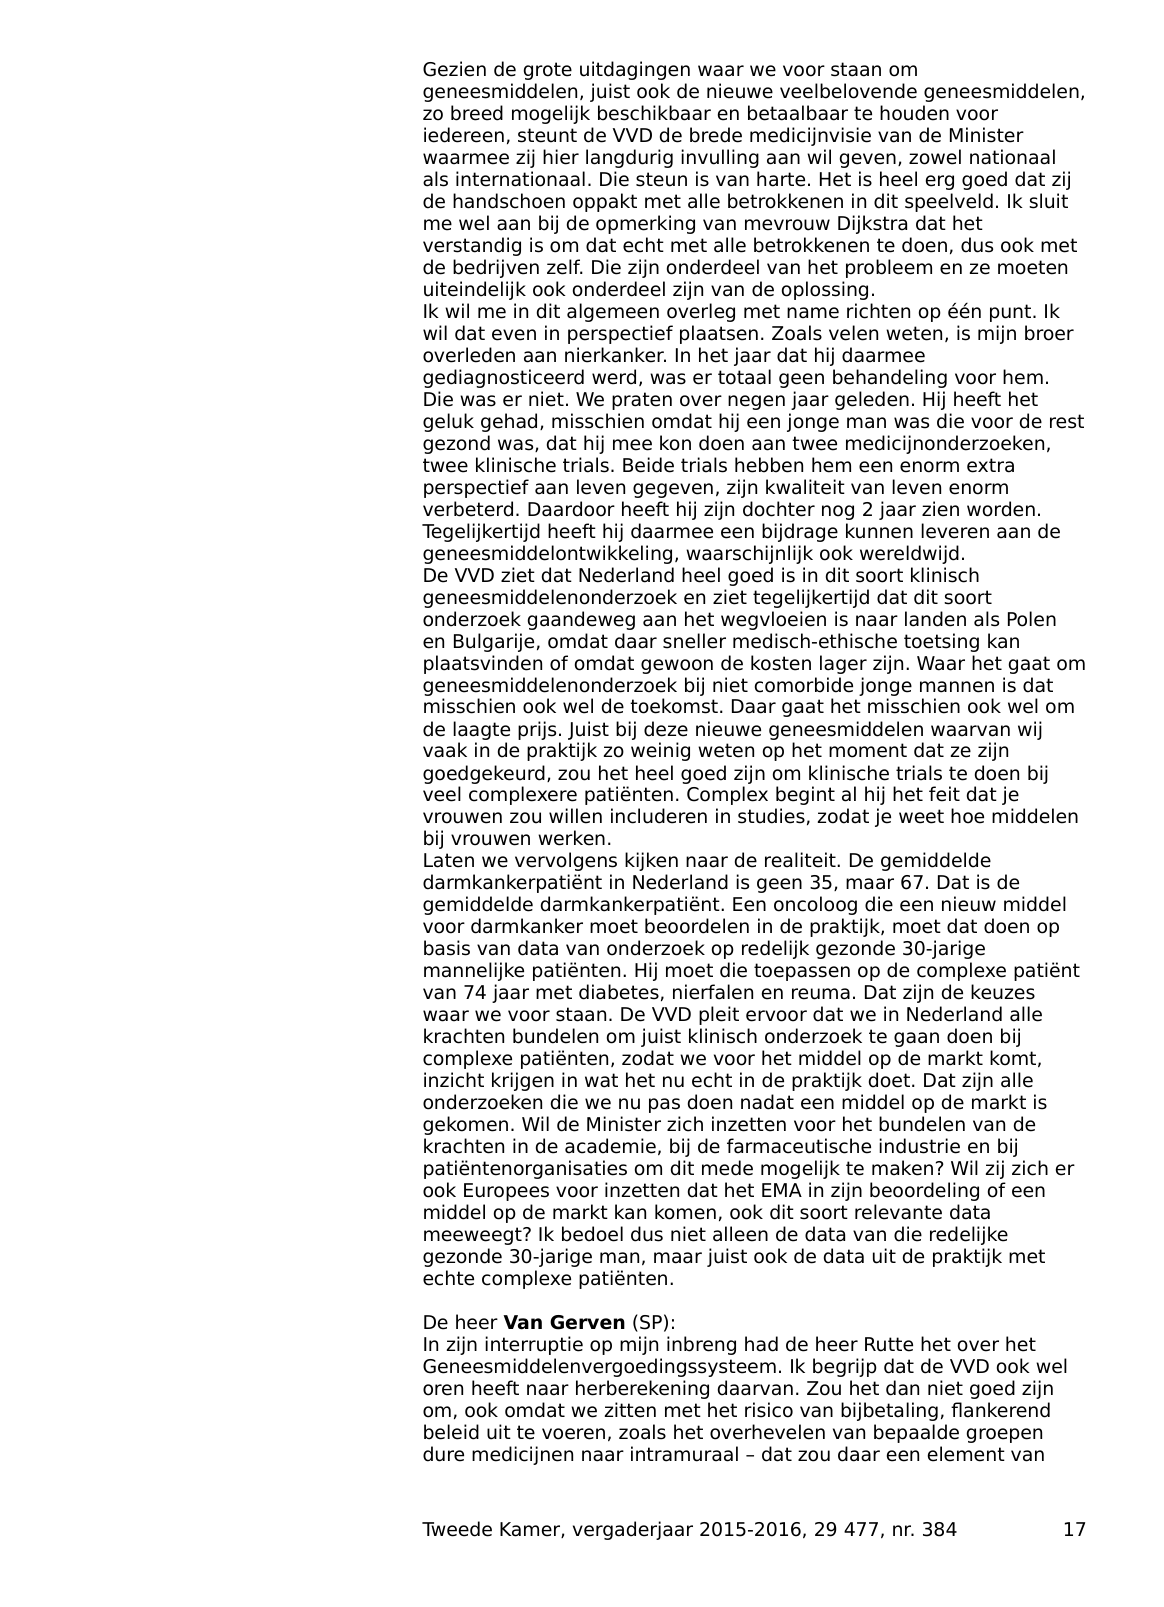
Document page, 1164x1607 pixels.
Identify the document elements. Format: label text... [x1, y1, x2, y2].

text In zijn interruptie op mijn inbreng had de heer Rutte het over het Geneesmiddelenvergoedingssysteem. Ik begrijp dat de VVD ook wel oren heeft naar herberekening daarvan. Zou het dan niet goed zijn om, ook omdat we zitten met het risico van bijbetaling, flankerend beleid uit te voeren, zoals het overhevelen van bepaalde groepen dure medicijnen naar intramuraal – dat zou daar een element van [422, 1334, 1087, 1466]
text Ik wil me in dit algemeen overleg met name richten op één punt. Ik wil dat even in perspectief plaatsen. Zoals velen weten, is mijn broer overleden aan nierkanker. In het jaar dat hij daarmee gediagnosticeerd werd, was er totaal geen behandeling voor hem. Die was er niet. We praten over negen jaar geleden. Hij heeft het geluk gehad, misschien omdat hij een jonge man was die voor de rest gezond was, dat hij mee kon doen aan twee medicijnonderzoeken, twee klinische trials. Beide trials hebben hem een enorm extra perspectief aan leven gegeven, zijn kwaliteit van leven enorm verbeterd. Daardoor heeft hij zijn dochter nog 2 jaar zien worden. Tegelijkertijd heeft hij daarmee een bijdrage kunnen leveren aan de geneesmiddelontwikkeling, waarschijnlijk ook wereldwijd. [422, 301, 1087, 564]
text De VVD ziet dat Nederland heel goed is in dit soort klinisch geneesmiddelenonderzoek en ziet tegelijkertijd dat dit soort onderzoek gaandeweg aan het wegvloeien is naar landen als Polen en Bulgarije, omdat daar sneller medisch-ethische toetsing kan plaatsvinden of omdat gewoon de kosten lager zijn. Waar het gaat om geneesmiddelenonderzoek bij niet comorbide jonge mannen is dat misschien ook wel de toekomst. Daar gaat het misschien ook wel om de laagte prijs. Juist bij deze nieuwe geneesmiddelen waarvan wij vaak in de praktijk zo weinig weten op het moment dat ze zijn goedgekeurd, zou het heel goed zijn om klinische trials te doen bij veel complexere patiënten. Complex begint al hij het feit dat je vrouwen zou willen includeren in studies, zodat je weet hoe middelen bij vrouwen werken. [422, 564, 1087, 850]
text Laten we vervolgens kijken naar de realiteit. De gemiddelde darmkankerpatiënt in Nederland is geen 35, maar 67. Dat is de gemiddelde darmkankerpatiënt. Een oncoloog die een nieuw middel voor darmkanker moet beoordelen in de praktijk, moet dat doen op basis van data van onderzoek op redelijk gezonde 30-jarige mannelijke patiënten. Hij moet die toepassen op de complexe patiënt van 74 jaar met diabetes, nierfalen en reuma. Dat zijn de keuzes waar we voor staan. De VVD pleit ervoor dat we in Nederland alle krachten bundelen om juist klinisch onderzoek te gaan doen bij complexe patiënten, zodat we voor het middel op de markt komt, inzicht krijgen in wat het nu echt in de praktijk doet. Dat zijn alle onderzoeken die we nu pas doen nadat een middel op de markt is gekomen. Wil de Minister zich inzetten voor het bundelen van de krachten in de academie, bij de farmaceutische industrie en bij patiëntenorganisaties om dit mede mogelijk te maken? Wil zij zich er ook Europees voor inzetten dat het EMA in zijn beoordeling of een middel op de markt kan komen, ook dit soort relevante data meeweegt? Ik bedoel dus niet alleen de data van die redelijke gezonde 30-jarige man, maar juist ook de data uit de praktijk met echte complexe patiënten. [422, 850, 1087, 1290]
text Gezien de grote uitdagingen waar we voor staan om geneesmiddelen, juist ook de nieuwe veelbelovende geneesmiddelen, zo breed mogelijk beschikbaar en betaalbaar te houden voor iedereen, steunt de VVD de brede medicijnvisie van de Minister waarmee zij hier langdurig invulling aan wil geven, zowel nationaal als internationaal. Die steun is van harte. Het is heel erg goed dat zij de handschoen oppakt met alle betrokkenen in dit speelveld. Ik sluit me wel aan bij de opmerking van mevrouw Dijkstra dat het verstandig is om dat echt met alle betrokkenen te doen, dus ook met de bedrijven zelf. Die zijn onderdeel van het probleem en ze moeten uiteindelijk ook onderdeel zijn van de oplossing. [422, 59, 1087, 301]
text De heer Van Gerven (SP): [422, 1312, 1087, 1334]
